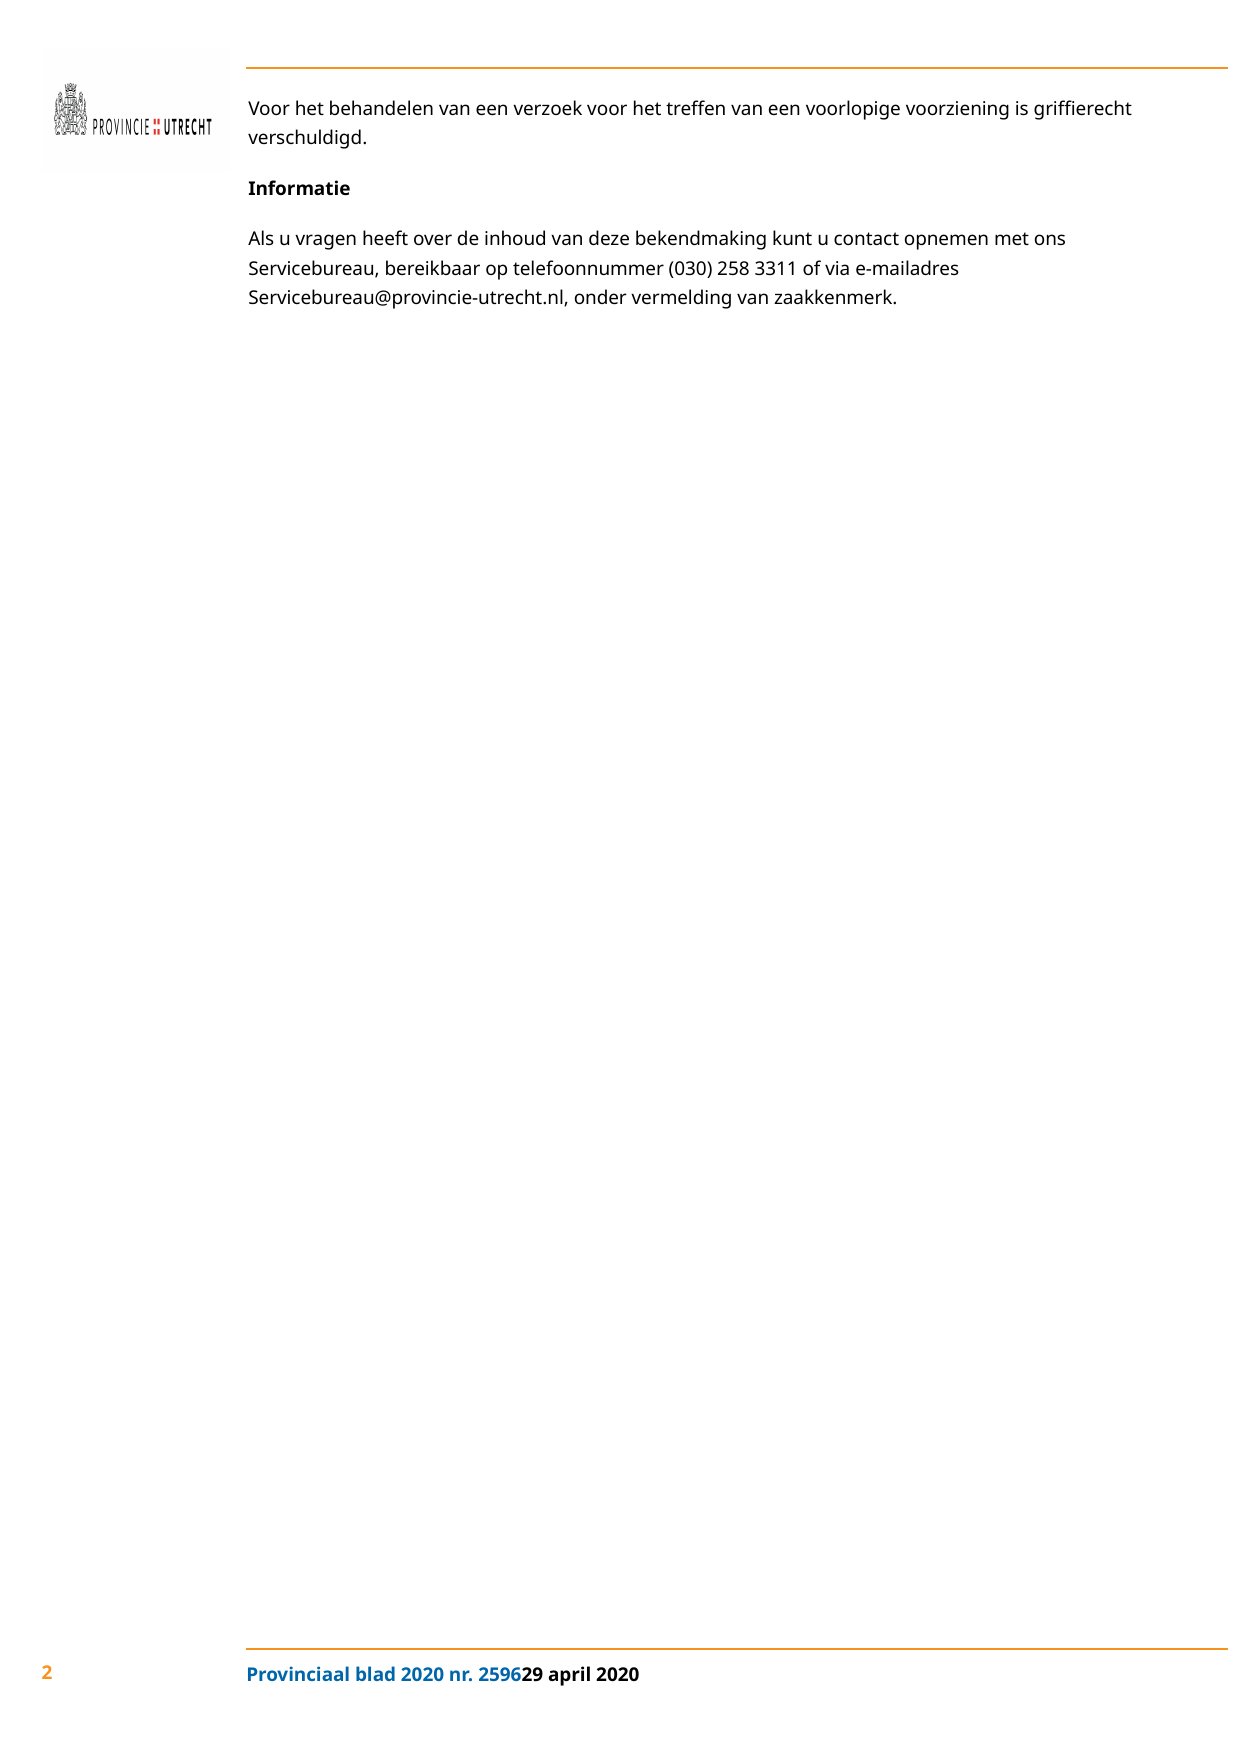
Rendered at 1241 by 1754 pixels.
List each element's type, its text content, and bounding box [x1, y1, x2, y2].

picture [41, 47, 231, 172]
text Informatie [248, 175, 1152, 201]
text Voor het behandelen van een verzoek voor het treffen van een voorlopige voorziening is griffierecht verschuldigd. [248, 95, 1152, 150]
text Als u vragen heeft over de inhoud van deze bekendmaking kunt u contact opnemen met ons Servicebureau, bereikbaar op telefoonnummer (030) 258 3311 of via e-mailadres Servicebureau@provincie-utrecht.nl, onder vermelding van zaakkenmerk. [248, 225, 1152, 310]
